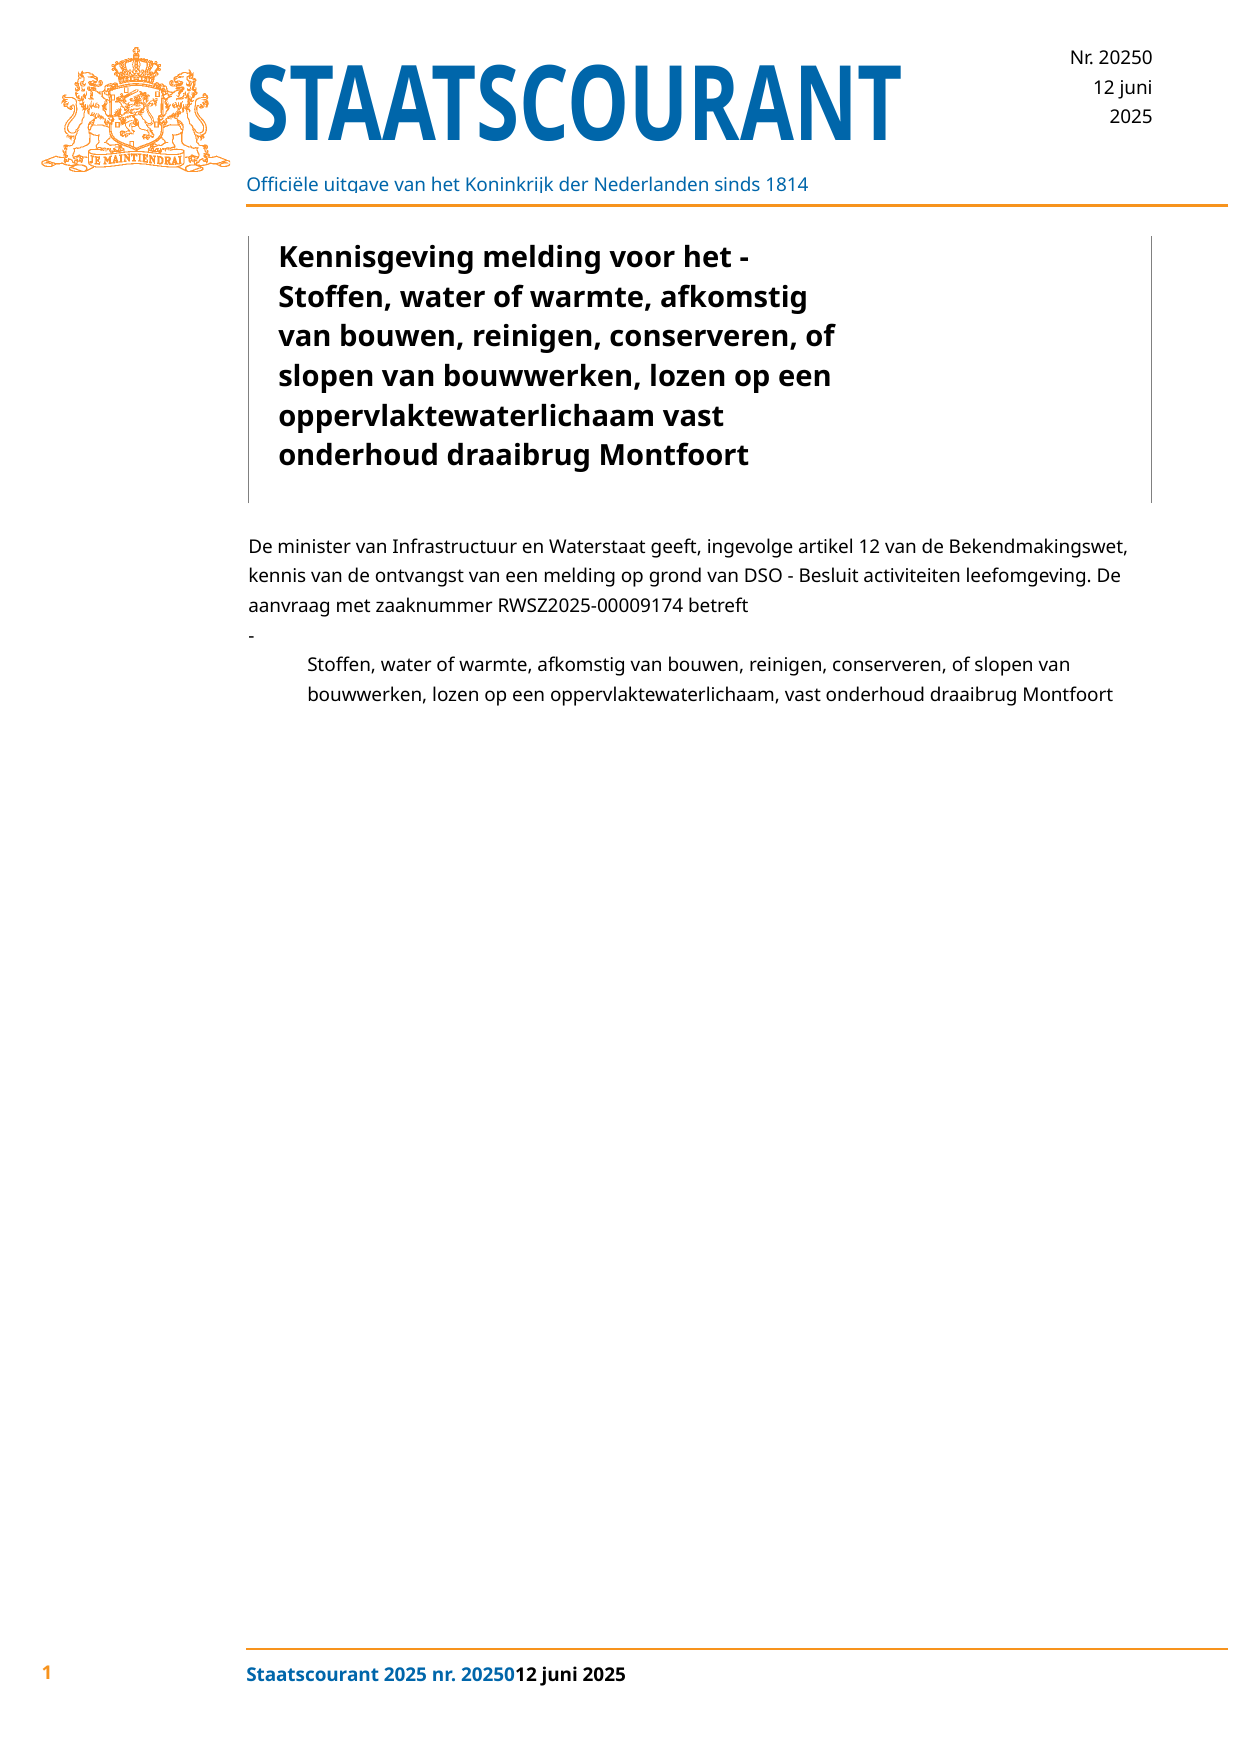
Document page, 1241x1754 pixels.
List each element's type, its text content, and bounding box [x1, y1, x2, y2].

table_header [850, 414, 1151, 503]
text De minister van Infrastructuur en Waterstaat geeft, ingevolge artikel 12 van de Bekendmakingswet, kennis van de ontvangst van een melding op grond van DSO - Besluit activiteiten leefomgeving. De aanvraag met zaaknummer RWSZ2025-00009174 betreft [248, 533, 1152, 618]
picture [41, 47, 231, 172]
picture [912, 236, 1090, 414]
table_header [850, 236, 912, 413]
list Stoffen, water of warmte, afkomstig van bouwen, reinigen, conserveren, of slopen van bouwwerken, lozen op een oppervlaktewaterlichaam, vast onderhoud draaibrug Montfoort [248, 651, 1152, 707]
table_header [1090, 236, 1151, 413]
table_header Kennisgeving melding voor het -Stoffen, water of warmte, afkomstig van bouwen, reinigen, conserveren, of slopen van bouwwerken, lozen op een oppervlaktewaterlichaam vast onderhoud draaibrug Montfoort [249, 236, 850, 503]
